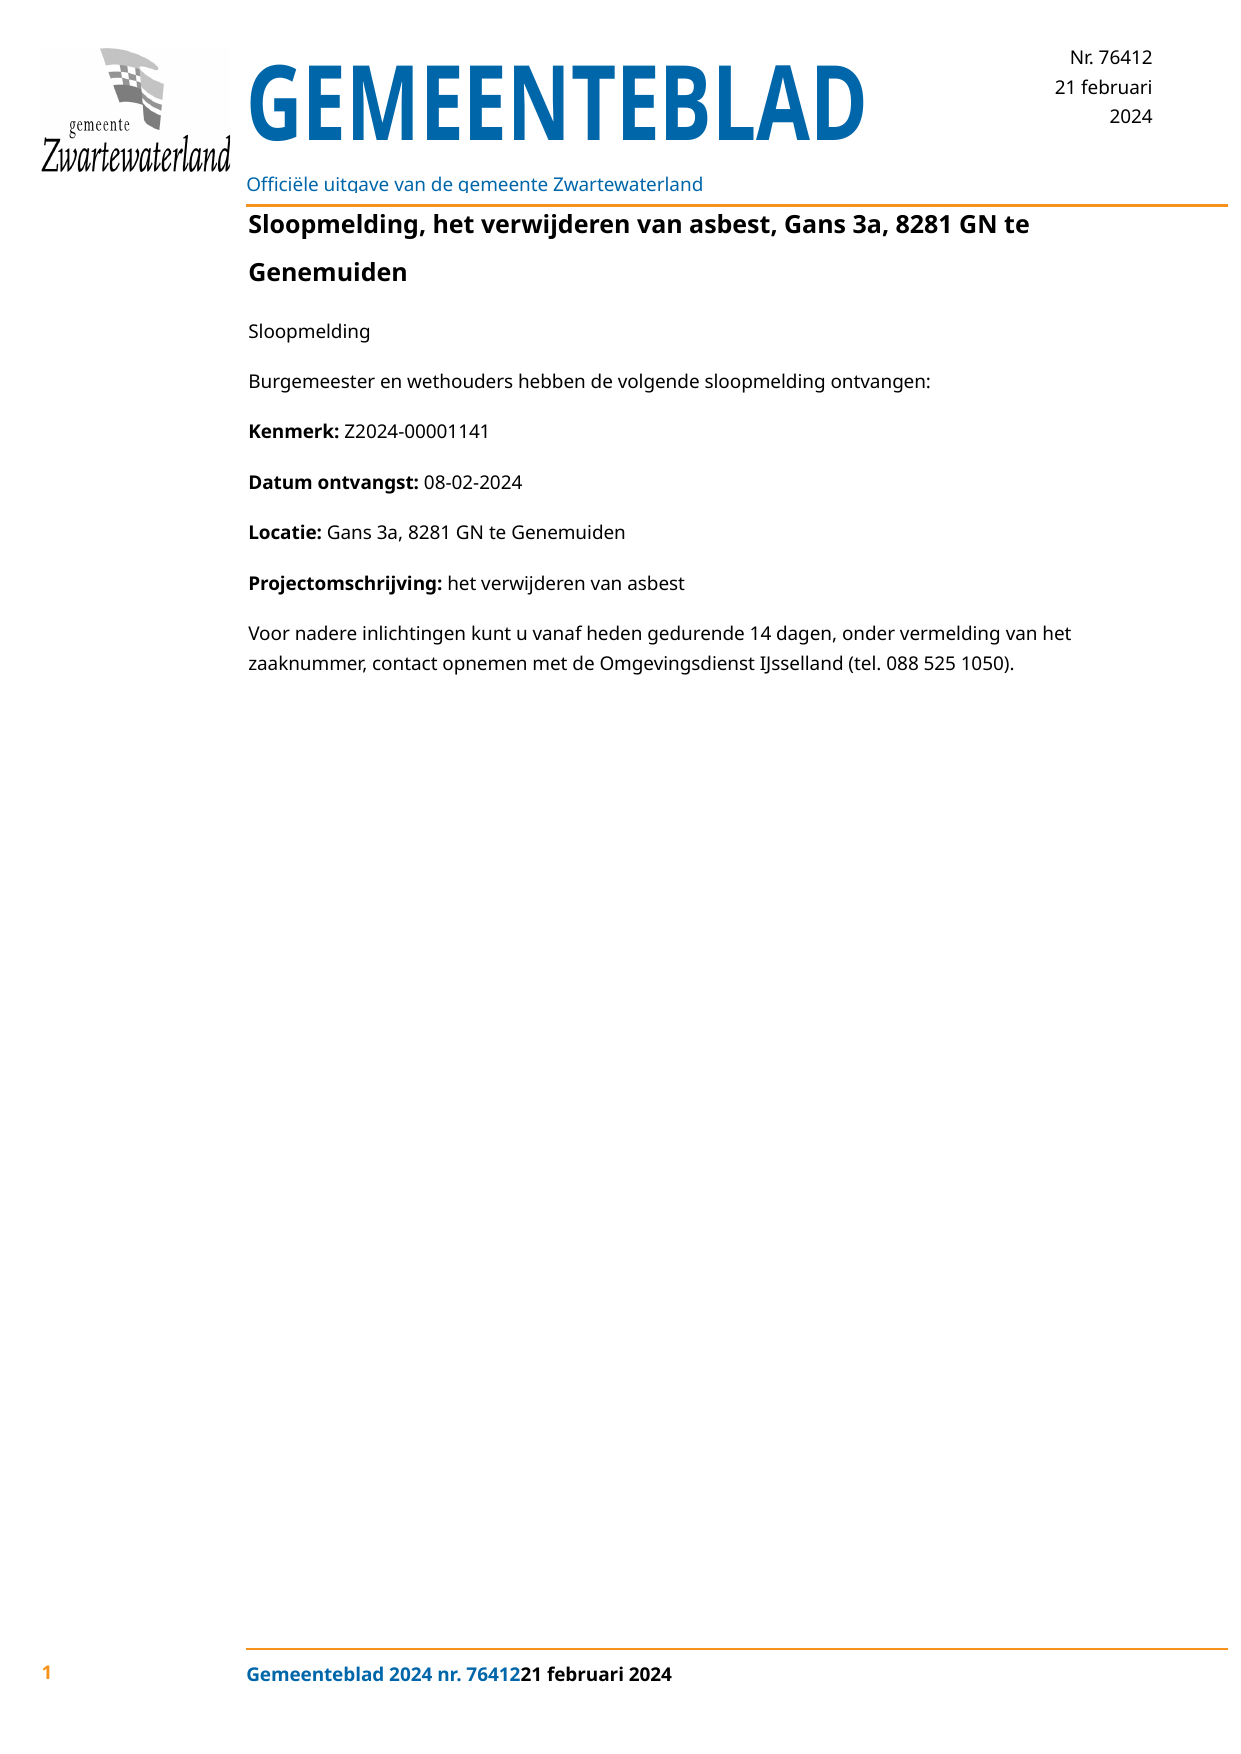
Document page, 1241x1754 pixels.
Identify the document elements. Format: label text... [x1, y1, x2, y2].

text Voor nadere inlichtingen kunt u vanaf heden gedurende 14 dagen, onder vermelding van het zaaknummer, contact opnemen met de Omgevingsdienst IJsselland (tel. 088 525 1050). [248, 620, 1152, 676]
text Sloopmelding [248, 318, 1152, 344]
picture [41, 47, 231, 172]
text Kenmerk: Z2024-00001141 [248, 419, 1152, 444]
text Sloopmelding, het verwijderen van asbest, Gans 3a, 8281 GN te Genemuiden [248, 207, 1152, 288]
text Burgemeester en wethouders hebben de volgende sloopmelding ontvangen: [248, 368, 1152, 394]
text Locatie: Gans 3a, 8281 GN te Genemuiden [248, 519, 1152, 545]
text Datum ontvangst: 08-02-2024 [248, 469, 1152, 495]
text Projectomschrijving: het verwijderen van asbest [248, 570, 1152, 596]
